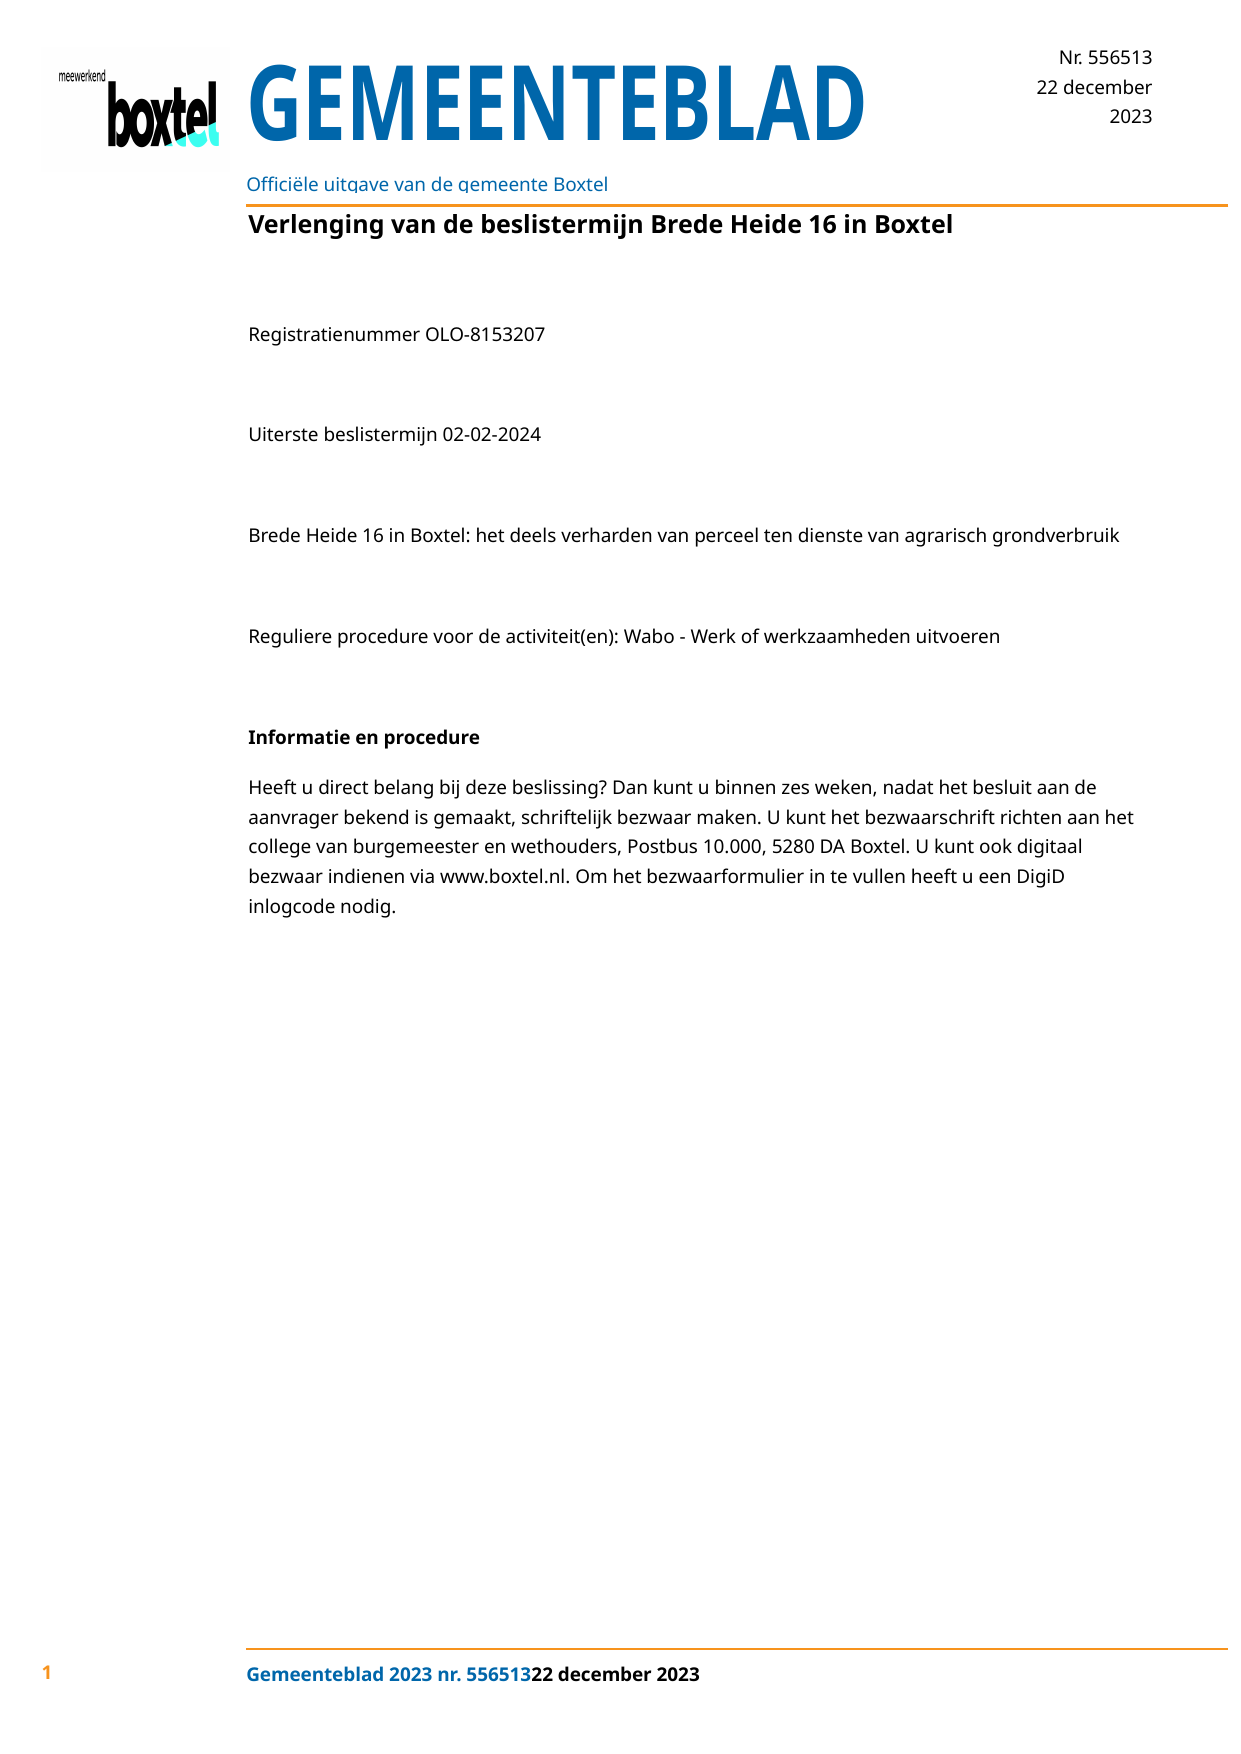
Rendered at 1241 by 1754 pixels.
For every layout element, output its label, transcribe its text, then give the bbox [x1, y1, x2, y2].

text Verlenging van de beslistermijn Brede Heide 16 in Boxtel [248, 207, 1152, 241]
text Brede Heide 16 in Boxtel: het deels verharden van perceel ten dienste van agrarisch grondverbruik [248, 522, 1152, 548]
picture [41, 47, 231, 172]
text Heeft u direct belang bij deze beslissing? Dan kunt u binnen zes weken, nadat het besluit aan de aanvrager bekend is gemaakt, schriftelijk bezwaar maken. U kunt het bezwaarschrift richten aan het college van burgemeester en wethouders, Postbus 10.000, 5280 DA Boxtel. U kunt ook digitaal bezwaar indienen via www.boxtel.nl. Om het bezwaarformulier in te vullen heeft u een DigiD inlogcode nodig. [248, 774, 1152, 918]
text Reguliere procedure voor de activiteit(en): Wabo - Werk of werkzaamheden uitvoeren [248, 623, 1152, 649]
text Uiterste beslistermijn 02-02-2024 [248, 422, 1152, 447]
text Informatie en procedure [248, 724, 1152, 750]
text Registratienummer OLO-8153207 [248, 321, 1152, 346]
